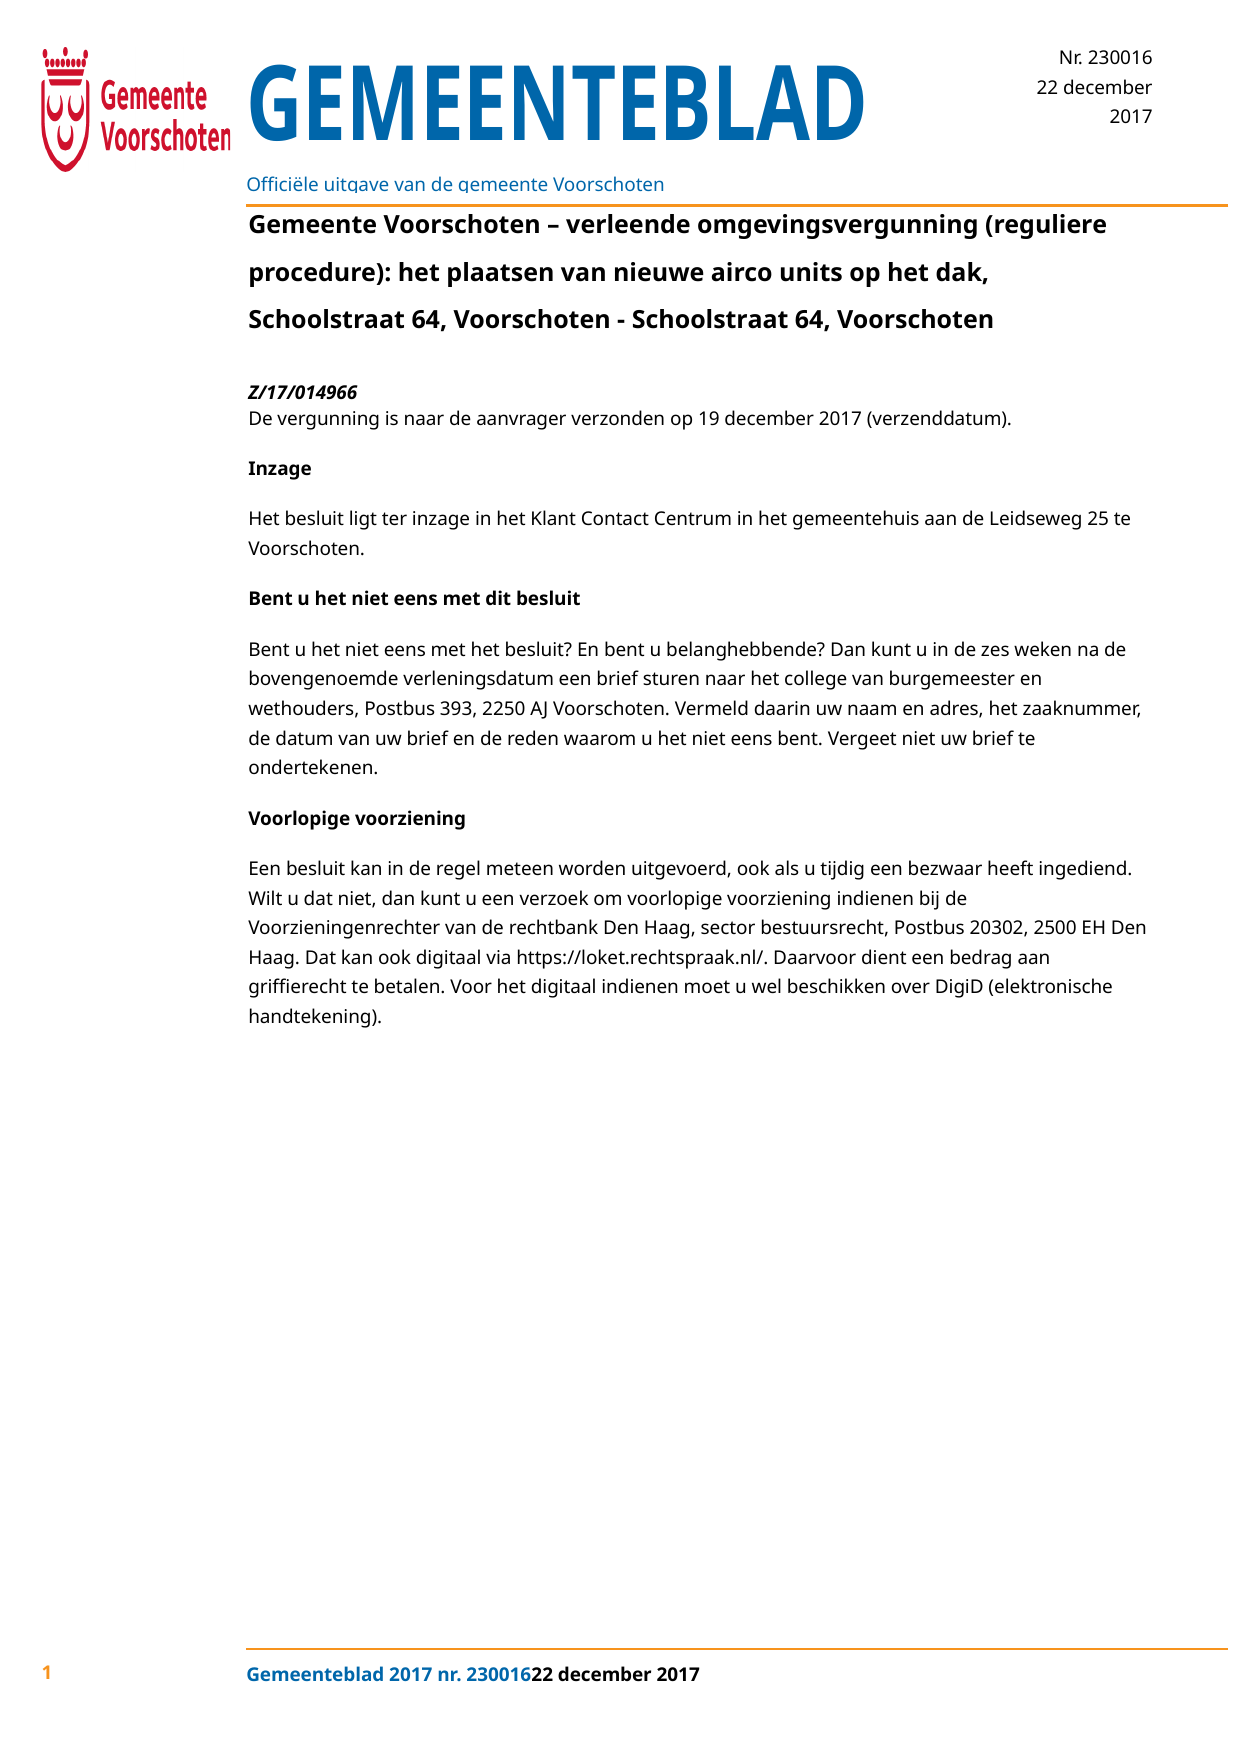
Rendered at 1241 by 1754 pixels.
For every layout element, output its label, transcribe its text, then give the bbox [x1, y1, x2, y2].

text Inzage [248, 455, 1152, 481]
text Bent u het niet eens met dit besluit [248, 586, 1152, 611]
text Een besluit kan in de regel meteen worden uitgevoerd, ook als u tijdig een bezwaar heeft ingediend. Wilt u dat niet, dan kunt u een verzoek om voorlopige voorziening indienen bij de Voorzieningenrechter van de rechtbank Den Haag, sector bestuursrecht, Postbus 20302, 2500 EH Den Haag. Dat kan ook digitaal via https://loket.rechtspraak.nl/. Daarvoor dient een bedrag aan griffierecht te betalen. Voor het digitaal indienen moet u wel beschikken over DigiD (elektronische handtekening). [248, 855, 1152, 1029]
text Z/17/014966 [248, 379, 1152, 405]
picture [41, 47, 231, 172]
text Bent u het niet eens met het besluit? En bent u belanghebbende? Dan kunt u in de zes weken na de bovengenoemde verleningsdatum een brief sturen naar het college van burgemeester en wethouders, Postbus 393, 2250 AJ Voorschoten. Vermeld daarin uw naam en adres, het zaaknummer, de datum van uw brief en de reden waarom u het niet eens bent. Vergeet niet uw brief te ondertekenen. [248, 636, 1152, 780]
text De vergunning is naar de aanvrager verzonden op 19 december 2017 (verzenddatum). [248, 405, 1152, 431]
text Gemeente Voorschoten – verleende omgevingsvergunning (reguliere procedure): het plaatsen van nieuwe airco units op het dak, Schoolstraat 64, Voorschoten - Schoolstraat 64, Voorschoten [248, 207, 1152, 336]
text Het besluit ligt ter inzage in het Klant Contact Centrum in het gemeentehuis aan de Leidseweg 25 te Voorschoten. [248, 506, 1152, 561]
text Voorlopige voorziening [248, 805, 1152, 831]
